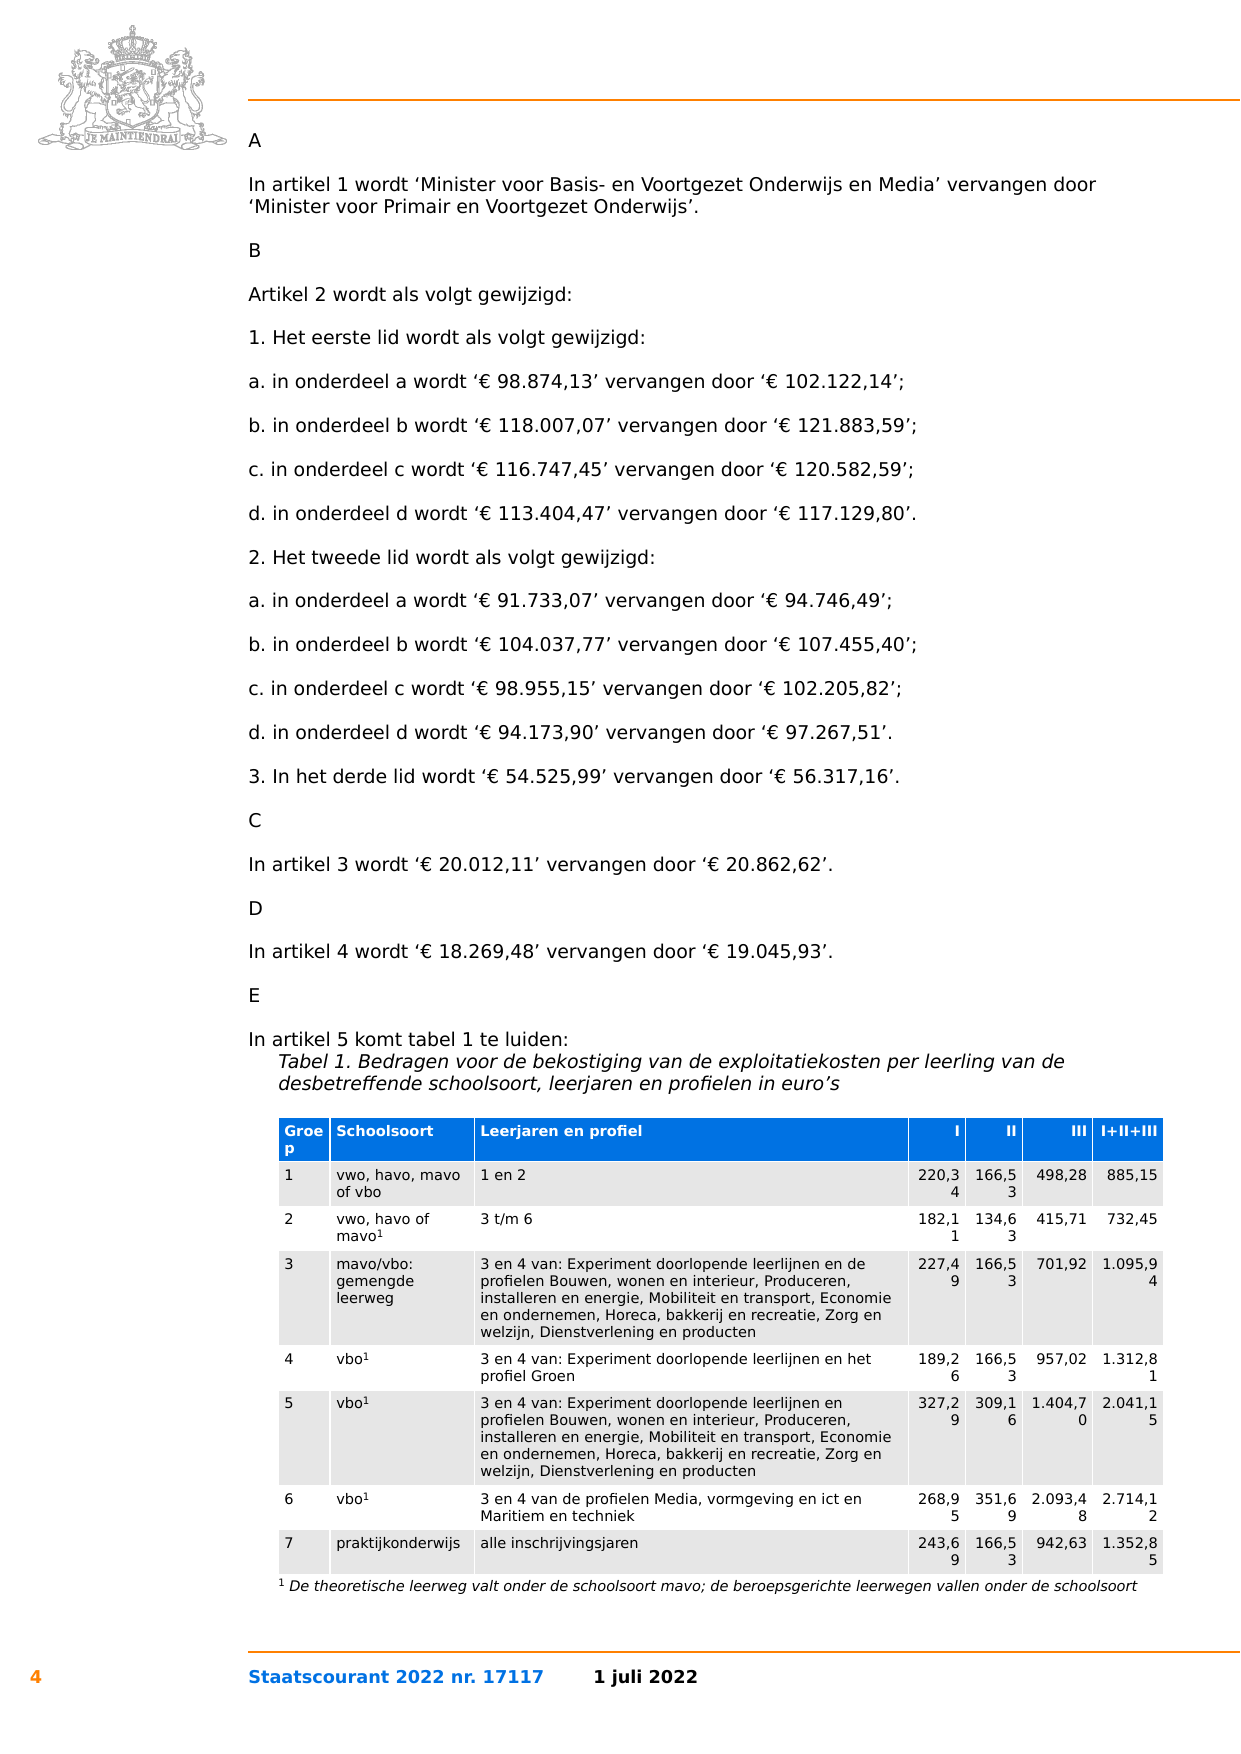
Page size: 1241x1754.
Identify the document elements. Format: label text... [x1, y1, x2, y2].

picture [38, 25, 227, 150]
table_cell 166,53 [966, 1251, 1022, 1345]
table_cell 701,92 [1023, 1251, 1092, 1345]
table_cell 885,15 [1093, 1162, 1163, 1206]
table_header I+II+III [1093, 1118, 1163, 1161]
table_cell 3 en 4 van: Experiment doorlopende leerlijnen en de profielen Bouwen, wonen en interieur, Produceren, installeren en energie, Mobiliteit en transport, Economie en ondernemen, Horeca, bakkerij en recreatie, Zorg en welzijn, Dienstverlening en producten [475, 1251, 908, 1345]
table_cell 166,53 [966, 1346, 1022, 1389]
text b. in onderdeel b wordt ‘€ 118.007,07’ vervangen door ‘€ 121.883,59’; [248, 415, 1163, 437]
table_cell vbo1 [331, 1391, 474, 1485]
table_cell 2.093,48 [1023, 1486, 1092, 1529]
table_cell 732,45 [1093, 1207, 1163, 1250]
text 1. Het eerste lid wordt als volgt gewijzigd: [248, 327, 1163, 349]
table_cell vbo1 [331, 1486, 474, 1529]
text a. in onderdeel a wordt ‘€ 98.874,13’ vervangen door ‘€ 102.122,14’; [248, 371, 1163, 393]
text Artikel 2 wordt als volgt gewijzigd: [248, 283, 1163, 305]
table_cell 3 en 4 van: Experiment doorlopende leerlijnen en profielen Bouwen, wonen en interieur, Produceren, installeren en energie, Mobiliteit en transport, Economie en ondernemen, Horeca, bakkerij en recreatie, Zorg en welzijn, Dienstverlening en producten [475, 1391, 908, 1485]
text C [248, 810, 1163, 832]
table_cell 957,02 [1023, 1346, 1092, 1389]
table_header Groep [279, 1118, 329, 1161]
table_cell 3 [279, 1251, 329, 1345]
table_cell 1 [279, 1162, 329, 1206]
table_cell 498,28 [1023, 1162, 1092, 1206]
table_cell 6 [279, 1486, 329, 1529]
table_cell 189,26 [909, 1346, 965, 1389]
table_cell 415,71 [1023, 1207, 1092, 1250]
table_cell 3 en 4 van: Experiment doorlopende leerlijnen en het profiel Groen [475, 1346, 908, 1389]
table_cell 2 [279, 1207, 329, 1250]
text E [248, 985, 1163, 1007]
table_cell 243,69 [909, 1530, 965, 1574]
table_header Schoolsoort [331, 1118, 474, 1161]
table_cell 3 t/m 6 [475, 1207, 908, 1250]
text b. in onderdeel b wordt ‘€ 104.037,77’ vervangen door ‘€ 107.455,40’; [248, 634, 1163, 656]
table_cell 942,63 [1023, 1530, 1092, 1574]
text Tabel 1. Bedragen voor de bekostiging van de exploitatiekosten per leerling van de desbetreffende schoolsoort, leerjaren en profielen in euro’s [278, 1051, 1163, 1095]
table_cell 1.352,85 [1093, 1530, 1163, 1574]
table_cell 2.041,15 [1093, 1391, 1163, 1485]
table_cell vwo, havo of mavo1 [331, 1207, 474, 1250]
text d. in onderdeel d wordt ‘€ 94.173,90’ vervangen door ‘€ 97.267,51’. [248, 722, 1163, 744]
table_cell 268,95 [909, 1486, 965, 1529]
table_cell 182,11 [909, 1207, 965, 1250]
text In artikel 3 wordt ‘€ 20.012,11’ vervangen door ‘€ 20.862,62’. [248, 853, 1163, 876]
text B [248, 239, 1163, 262]
table_header Leerjaren en profiel [475, 1118, 908, 1161]
text In artikel 5 komt tabel 1 te luiden: [248, 1029, 1163, 1051]
table_cell 220,34 [909, 1162, 965, 1206]
table_cell 5 [279, 1391, 329, 1485]
text 2. Het tweede lid wordt als volgt gewijzigd: [248, 547, 1163, 568]
text A [248, 130, 1163, 152]
text d. in onderdeel d wordt ‘€ 113.404,47’ vervangen door ‘€ 117.129,80’. [248, 503, 1163, 525]
table_cell 2.714,12 [1093, 1486, 1163, 1529]
table_cell 134,63 [966, 1207, 1022, 1250]
table_cell 1.404,70 [1023, 1391, 1092, 1485]
text c. in onderdeel c wordt ‘€ 98.955,15’ vervangen door ‘€ 102.205,82’; [248, 678, 1163, 700]
table_cell 227,49 [909, 1251, 965, 1345]
table_cell 327,29 [909, 1391, 965, 1485]
table_cell praktijkonderwijs [331, 1530, 474, 1574]
table_cell mavo/vbo: gemengde leerweg [331, 1251, 474, 1345]
table_cell 1.095,94 [1093, 1251, 1163, 1345]
table_cell 309,16 [966, 1391, 1022, 1485]
table_cell 3 en 4 van de profielen Media, vormgeving en ict en Maritiem en techniek [475, 1486, 908, 1529]
table_cell vwo, havo, mavo of vbo [331, 1162, 474, 1206]
table_header III [1023, 1118, 1092, 1161]
table_cell 1 De theoretische leerweg valt onder de schoolsoort mavo; de beroepsgerichte leerwegen vallen onder de schoolsoort [278, 1575, 1163, 1594]
table_cell alle inschrijvingsjaren [475, 1530, 908, 1574]
table_cell 1.312,81 [1093, 1346, 1163, 1389]
text In artikel 1 wordt ‘Minister voor Basis- en Voortgezet Onderwijs en Media’ vervangen door ‘Minister voor Primair en Voortgezet Onderwijs’. [248, 174, 1163, 218]
table_cell 7 [279, 1530, 329, 1574]
text In artikel 4 wordt ‘€ 18.269,48’ vervangen door ‘€ 19.045,93’. [248, 941, 1163, 963]
table_header I [909, 1118, 965, 1161]
table_cell 4 [279, 1346, 329, 1389]
text D [248, 897, 1163, 919]
table_cell 166,53 [966, 1162, 1022, 1206]
table_cell 166,53 [966, 1530, 1022, 1574]
table_cell 1 en 2 [475, 1162, 908, 1206]
table_cell 351,69 [966, 1486, 1022, 1529]
text a. in onderdeel a wordt ‘€ 91.733,07’ vervangen door ‘€ 94.746,49’; [248, 590, 1163, 612]
text 3. In het derde lid wordt ‘€ 54.525,99’ vervangen door ‘€ 56.317,16’. [248, 766, 1163, 788]
table_header II [966, 1118, 1022, 1161]
text c. in onderdeel c wordt ‘€ 116.747,45’ vervangen door ‘€ 120.582,59’; [248, 459, 1163, 481]
table_cell vbo1 [331, 1346, 474, 1389]
